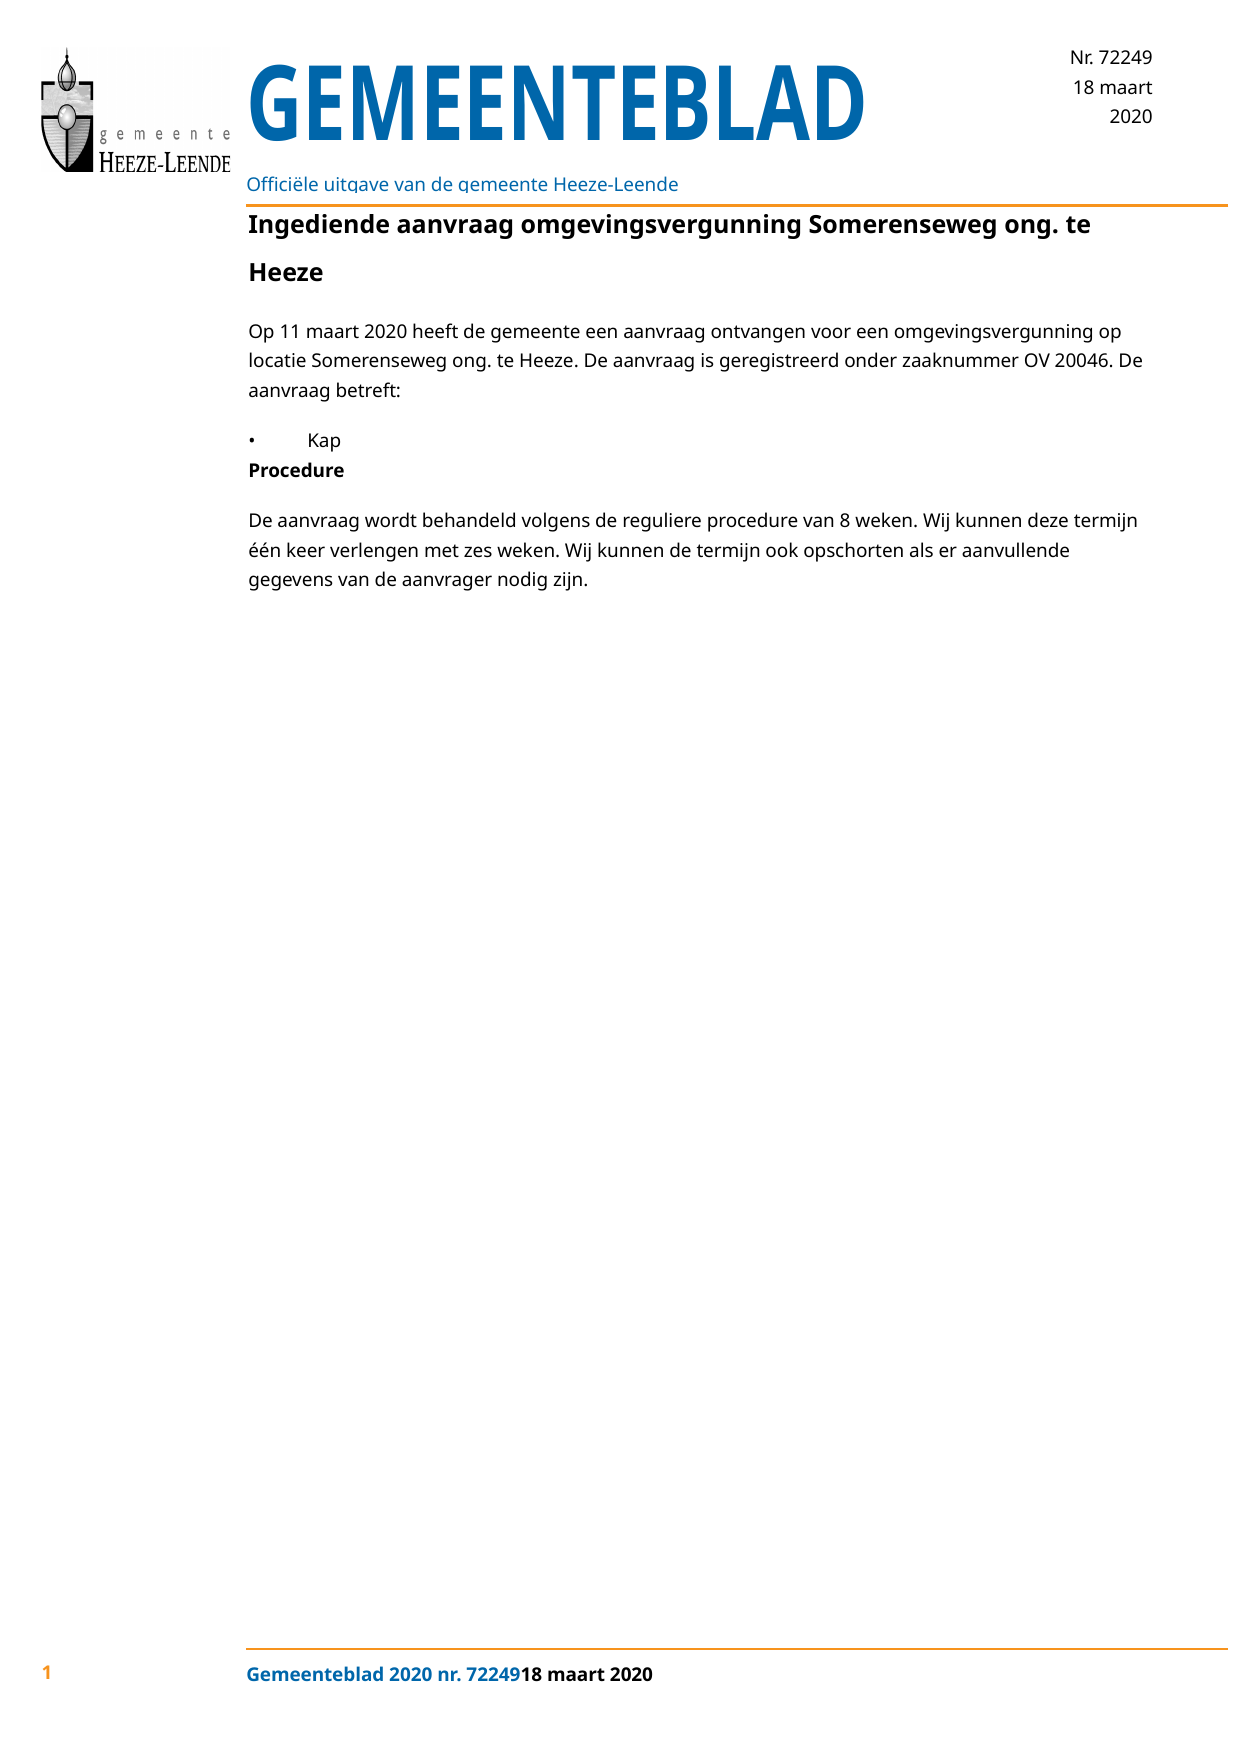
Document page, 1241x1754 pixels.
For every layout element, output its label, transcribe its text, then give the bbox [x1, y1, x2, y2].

text De aanvraag wordt behandeld volgens de reguliere procedure van 8 weken. Wij kunnen deze termijn één keer verlengen met zes weken. Wij kunnen de termijn ook opschorten als er aanvullende gegevens van de aanvrager nodig zijn. [248, 507, 1152, 592]
list Kap [248, 427, 1152, 453]
text Op 11 maart 2020 heeft de gemeente een aanvraag ontvangen voor een omgevingsvergunning op locatie Somerenseweg ong. te Heeze. De aanvraag is geregistreerd onder zaaknummer OV 20046. De aanvraag betreft: [248, 318, 1152, 403]
text Ingediende aanvraag omgevingsvergunning Somerenseweg ong. te Heeze [248, 207, 1152, 288]
picture [41, 47, 231, 172]
text Procedure [248, 457, 1152, 483]
